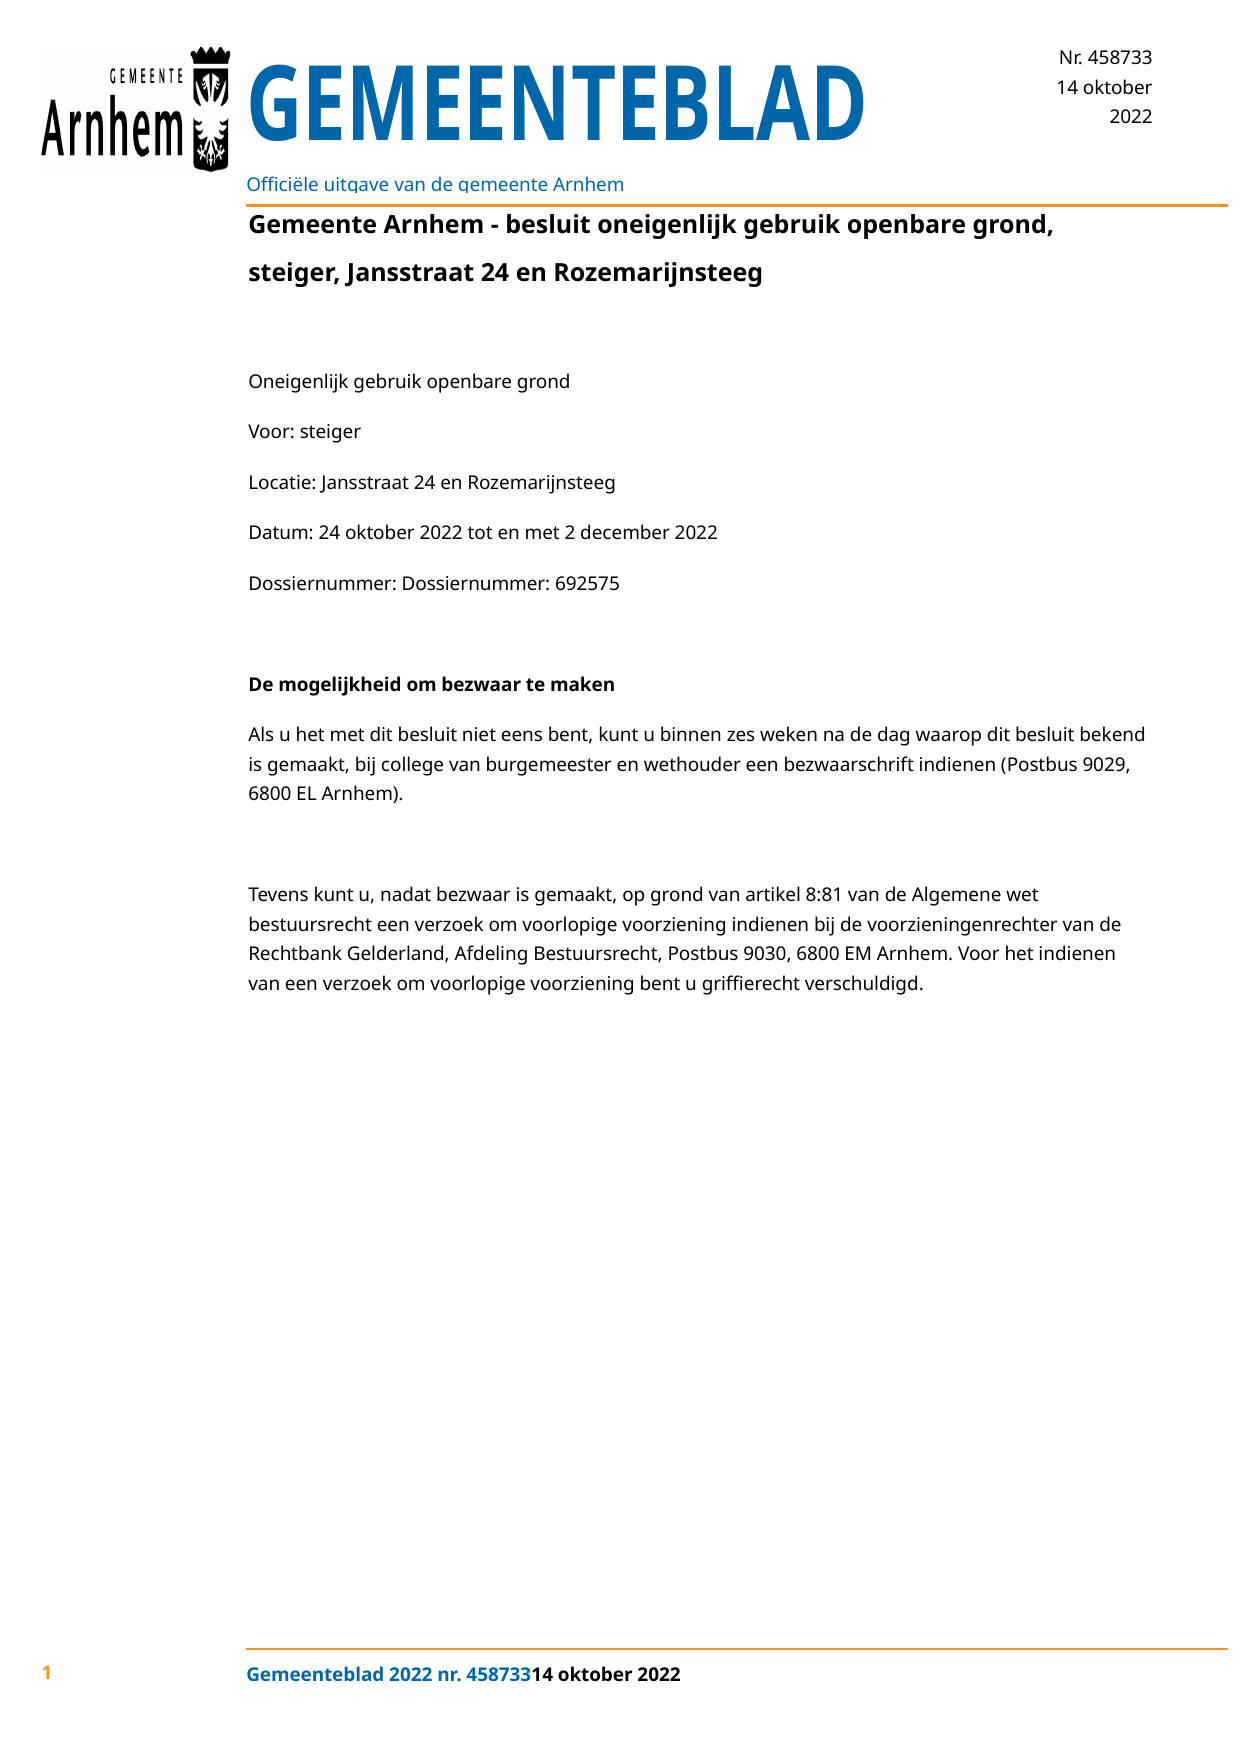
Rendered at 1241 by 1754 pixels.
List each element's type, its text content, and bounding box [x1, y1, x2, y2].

text De mogelijkheid om bezwaar te maken [248, 671, 1152, 697]
text Oneigenlijk gebruik openbare grond [248, 368, 1152, 394]
text Gemeente Arnhem - besluit oneigenlijk gebruik openbare grond, steiger, Jansstraat 24 en Rozemarijnsteeg [248, 207, 1152, 288]
text Tevens kunt u, nadat bezwaar is gemaakt, op grond van artikel 8:81 van de Algemene wet bestuursrecht een verzoek om voorlopige voorziening indienen bij de voorzieningenrechter van de Rechtbank Gelderland, Afdeling Bestuursrecht, Postbus 9030, 6800 EM Arnhem. Voor het indienen van een verzoek om voorlopige voorziening bent u griffierecht verschuldigd. [248, 881, 1152, 996]
text Als u het met dit besluit niet eens bent, kunt u binnen zes weken na de dag waarop dit besluit bekend is gemaakt, bij college van burgemeester en wethouder een bezwaarschrift indienen (Postbus 9029, 6800 EL Arnhem). [248, 721, 1152, 806]
text Dossiernummer: Dossiernummer: 692575 [248, 570, 1152, 596]
text Datum: 24 oktober 2022 tot en met 2 december 2022 [248, 519, 1152, 545]
text Locatie: Jansstraat 24 en Rozemarijnsteeg [248, 469, 1152, 495]
picture [41, 47, 231, 172]
text Voor: steiger [248, 419, 1152, 444]
